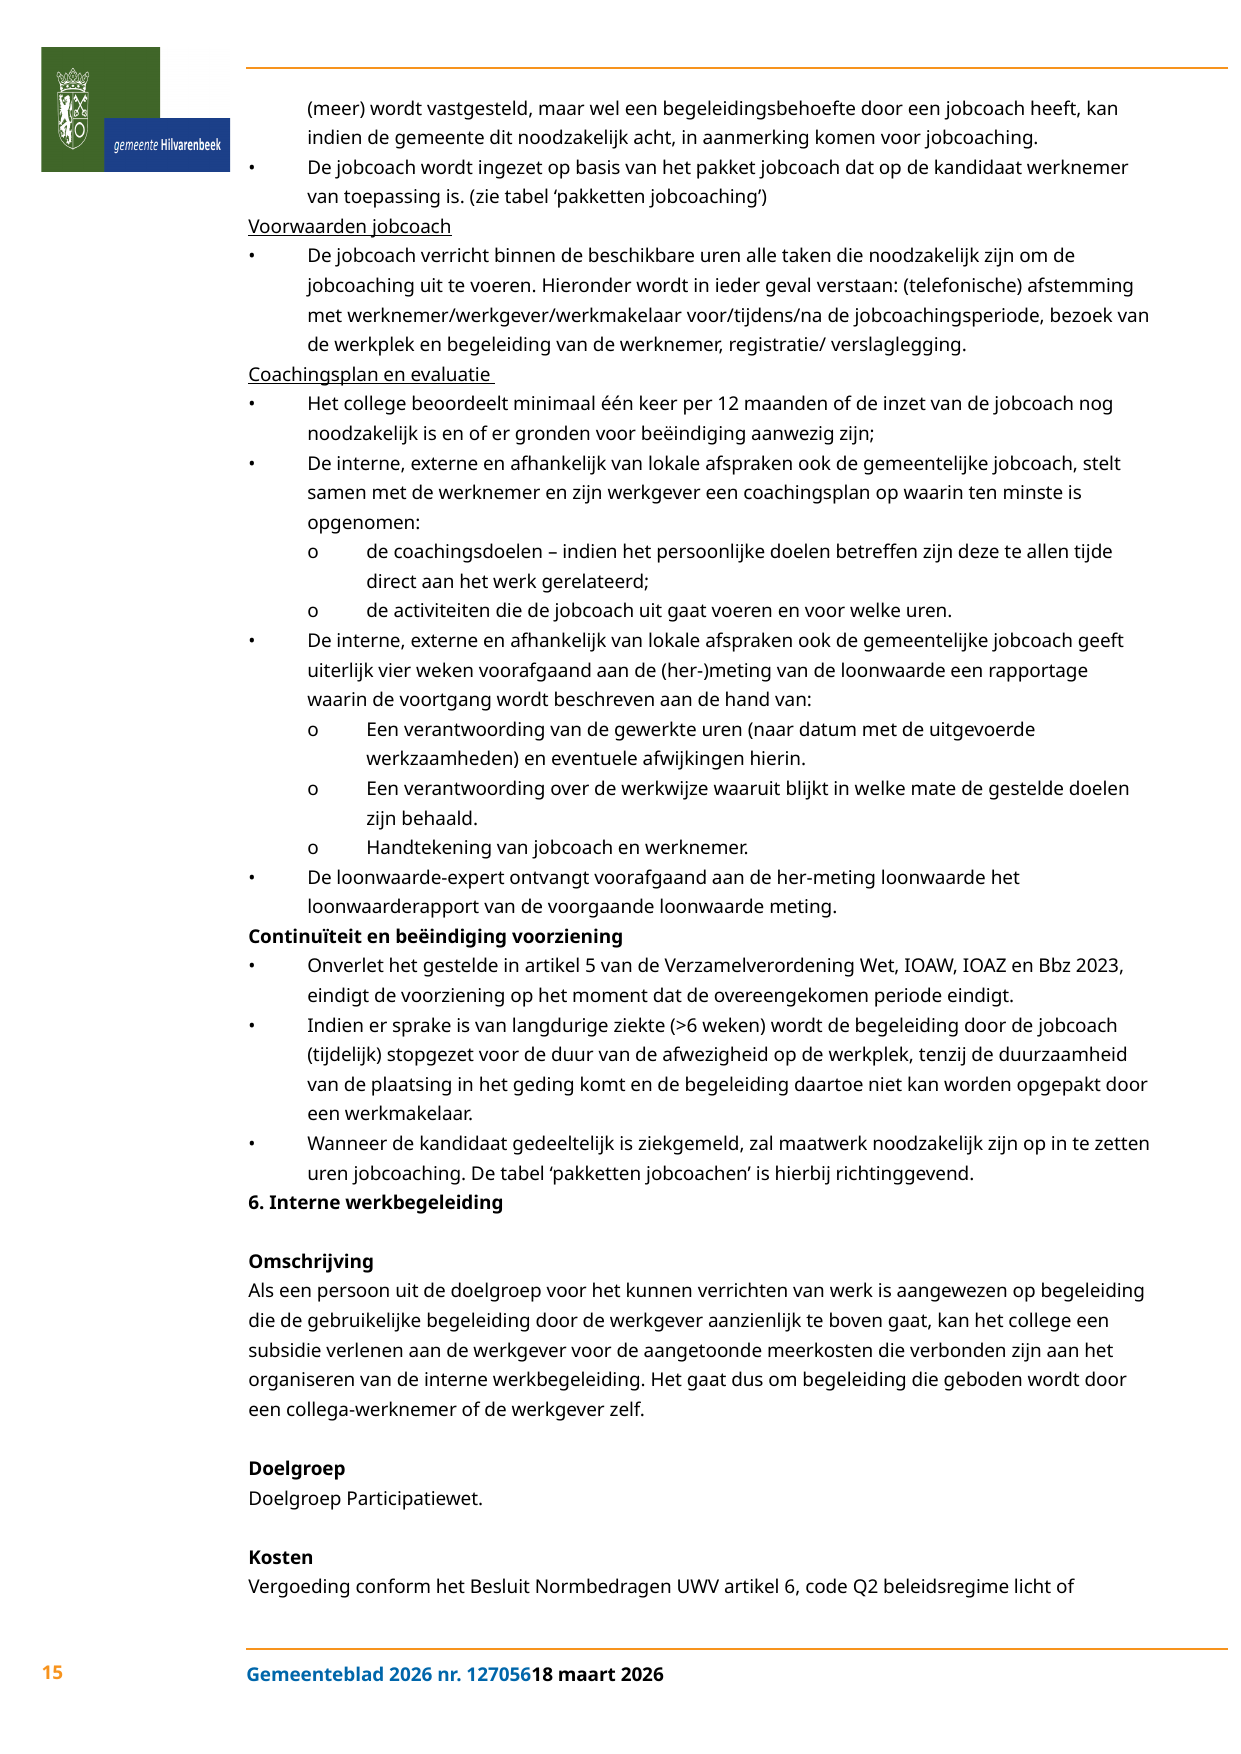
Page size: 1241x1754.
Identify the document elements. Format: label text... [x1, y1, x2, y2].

list De jobcoach verricht binnen de beschikbare uren alle taken die noodzakelijk zijn om de jobcoaching uit te voeren. Hieronder wordt in ieder geval verstaan: (telefonische) afstemming met werknemer/werkgever/werkmakelaar voor/tijdens/na de jobcoachingsperiode, bezoek van de werkplek en begeleiding van de werknemer, registratie/ verslaglegging. [248, 243, 1152, 357]
list Een verantwoording van de gewerkte uren (naar datum met de uitgevoerde werkzaamheden) en eventuele afwijkingen hierin. [307, 716, 1152, 771]
text Doelgroep Participatiewet. [248, 1485, 1152, 1510]
list Wanneer de kandidaat gedeeltelijk is ziekgemeld, zal maatwerk noodzakelijk zijn op in te zetten uren jobcoaching. De tabel ‘pakketten jobcoachen’ is hierbij richtinggevend. [248, 1130, 1152, 1186]
list De jobcoach wordt ingezet op basis van het pakket jobcoach dat op de kandidaat werknemer van toepassing is. (zie tabel ‘pakketten jobcoaching’) [248, 154, 1152, 209]
text Vergoeding conform het Besluit Normbedragen UWV artikel 6, code Q2 beleidsregime licht of [248, 1573, 1152, 1599]
list de activiteiten die de jobcoach uit gaat voeren en voor welke uren. [307, 598, 1152, 623]
list (meer) wordt vastgesteld, maar wel een begeleidingsbehoefte door een jobcoach heeft, kan indien de gemeente dit noodzakelijk acht, in aanmerking komen voor jobcoaching. [248, 95, 1152, 150]
list De interne, externe en afhankelijk van lokale afspraken ook de gemeentelijke jobcoach geeft uiterlijk vier weken voorafgaand aan de (her-)meting van de loonwaarde een rapportage waarin de voortgang wordt beschreven aan de hand van: [248, 627, 1152, 712]
list Handtekening van jobcoach en werknemer. [307, 834, 1152, 860]
text Kosten [248, 1544, 1152, 1569]
text Coachingsplan en evaluatie [248, 361, 1152, 387]
text Voorwaarden jobcoach [248, 213, 1152, 239]
text Doelgroep [248, 1455, 1152, 1481]
picture [41, 47, 231, 172]
table_header 6. Interne werkbegeleiding [248, 1190, 1152, 1215]
list Het college beoordeelt minimaal één keer per 12 maanden of de inzet van de jobcoach nog noodzakelijk is en of er gronden voor beëindiging aanwezig zijn; [248, 391, 1152, 446]
list Onverlet het gestelde in artikel 5 van de Verzamelverordening Wet, IOAW, IOAZ en Bbz 2023, eindigt de voorziening op het moment dat de overeengekomen periode eindigt. [248, 953, 1152, 1008]
list Indien er sprake is van langdurige ziekte (>6 weken) wordt de begeleiding door de jobcoach (tijdelijk) stopgezet voor de duur van de afwezigheid op de werkplek, tenzij de duurzaamheid van de plaatsing in het geding komt en de begeleiding daartoe niet kan worden opgepakt door een werkmakelaar. [248, 1012, 1152, 1126]
text Als een persoon uit de doelgroep voor het kunnen verrichten van werk is aangewezen op begeleiding die de gebruikelijke begeleiding door de werkgever aanzienlijk te boven gaat, kan het college een subsidie verlenen aan de werkgever voor de aangetoonde meerkosten die verbonden zijn aan het organiseren van de interne werkbegeleiding. Het gaat dus om begeleiding die geboden wordt door een collega-werknemer of de werkgever zelf. [248, 1278, 1152, 1422]
list De loonwaarde-expert ontvangt voorafgaand aan de her-meting loonwaarde het loonwaarderapport van de voorgaande loonwaarde meting. [248, 864, 1152, 919]
list de coachingsdoelen – indien het persoonlijke doelen betreffen zijn deze te allen tijde direct aan het werk gerelateerd; [307, 538, 1152, 594]
list De interne, externe en afhankelijk van lokale afspraken ook de gemeentelijke jobcoach, stelt samen met de werknemer en zijn werkgever een coachingsplan op waarin ten minste is opgenomen: [248, 450, 1152, 535]
text Continuïteit en beëindiging voorziening [248, 923, 1152, 949]
list Een verantwoording over de werkwijze waaruit blijkt in welke mate de gestelde doelen zijn behaald. [307, 775, 1152, 831]
text Omschrijving [248, 1248, 1152, 1274]
